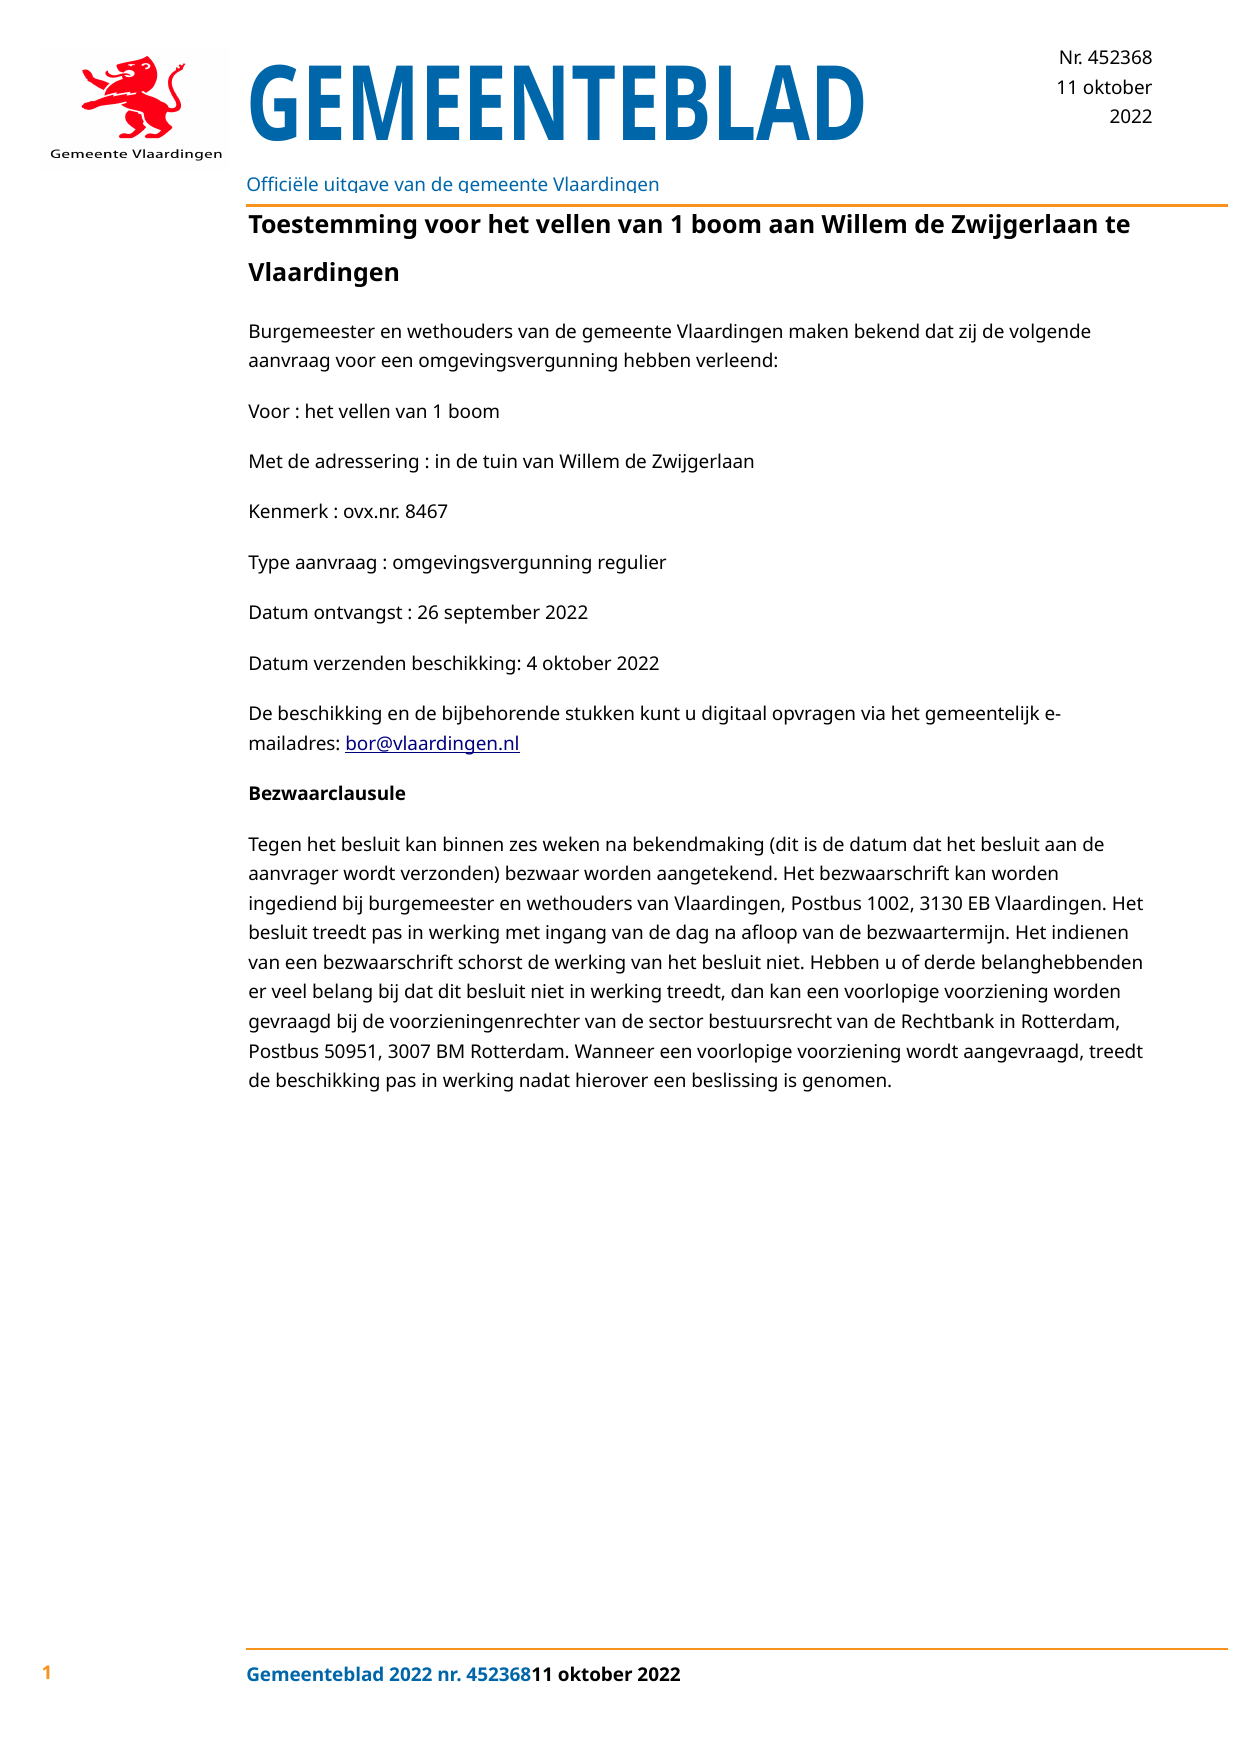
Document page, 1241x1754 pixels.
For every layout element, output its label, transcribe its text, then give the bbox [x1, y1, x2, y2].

text Met de adressering : in de tuin van Willem de Zwijgerlaan [248, 448, 1152, 474]
text De beschikking en de bijbehorende stukken kunt u digitaal opvragen via het gemeentelijk e-mailadres: bor@vlaardingen.nl [248, 700, 1152, 756]
picture [41, 47, 231, 172]
text Kenmerk : ovx.nr. 8467 [248, 499, 1152, 524]
text Type aanvraag : omgevingsvergunning regulier [248, 549, 1152, 575]
text Bezwaarclausule [248, 780, 1152, 806]
text Datum ontvangst : 26 september 2022 [248, 599, 1152, 625]
text Voor : het vellen van 1 boom [248, 398, 1152, 424]
text Burgemeester en wethouders van de gemeente Vlaardingen maken bekend dat zij de volgende aanvraag voor een omgevingsvergunning hebben verleend: [248, 318, 1152, 373]
text Toestemming voor het vellen van 1 boom aan Willem de Zwijgerlaan te Vlaardingen [248, 207, 1152, 288]
text Datum verzenden beschikking: 4 oktober 2022 [248, 650, 1152, 676]
text Tegen het besluit kan binnen zes weken na bekendmaking (dit is de datum dat het besluit aan de aanvrager wordt verzonden) bezwaar worden aangetekend. Het bezwaarschrift kan worden ingediend bij burgemeester en wethouders van Vlaardingen, Postbus 1002, 3130 EB Vlaardingen. Het besluit treedt pas in werking met ingang van de dag na afloop van de bezwaartermijn. Het indienen van een bezwaarschrift schorst de werking van het besluit niet. Hebben u of derde belanghebbenden er veel belang bij dat dit besluit niet in werking treedt, dan kan een voorlopige voorziening worden gevraagd bij de voorzieningenrechter van de sector bestuursrecht van de Rechtbank in Rotterdam, Postbus 50951, 3007 BM Rotterdam. Wanneer een voorlopige voorziening wordt aangevraagd, treedt de beschikking pas in werking nadat hierover een beslissing is genomen. [248, 831, 1152, 1093]
